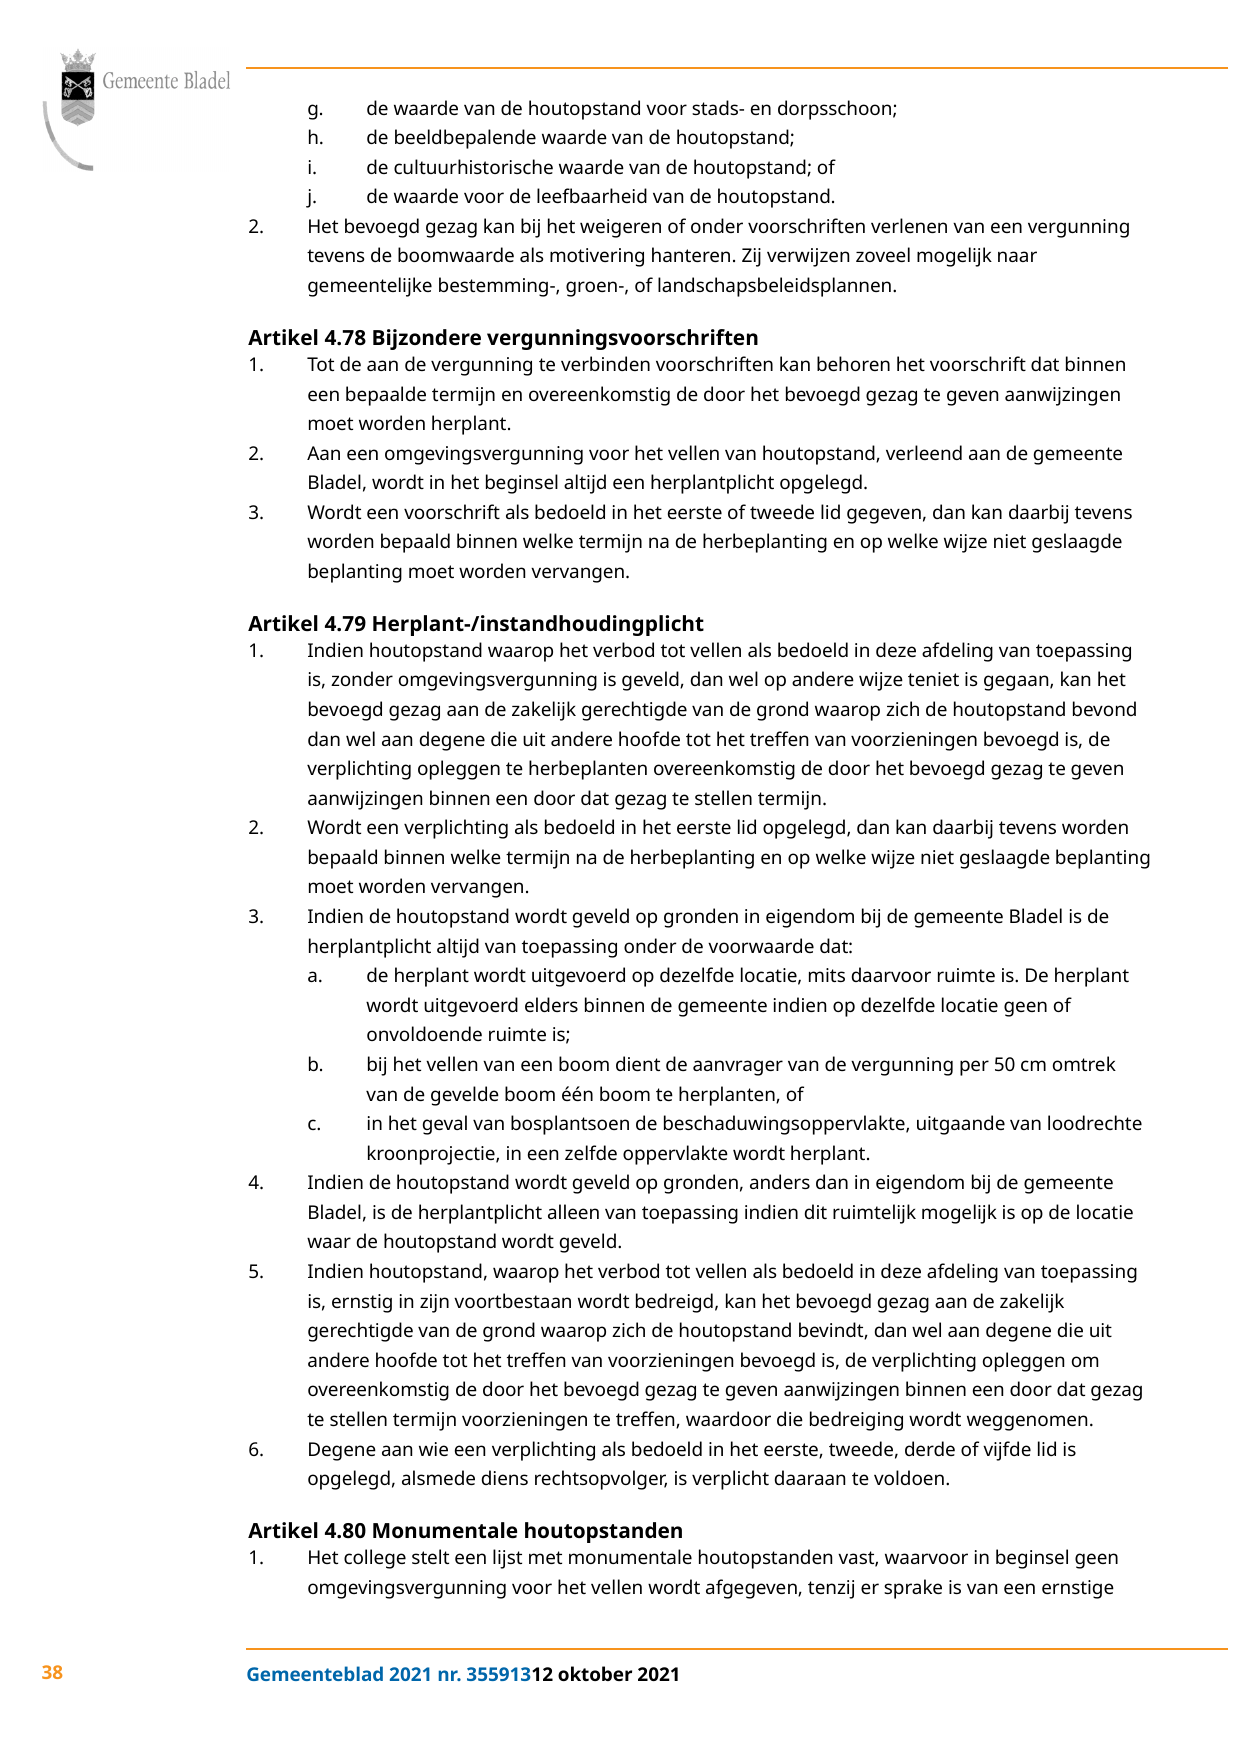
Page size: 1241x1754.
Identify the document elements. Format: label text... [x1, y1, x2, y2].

list bij het vellen van een boom dient de aanvrager van de vergunning per 50 cm omtrek van de gevelde boom één boom te herplanten, of [307, 1051, 1152, 1107]
list de waarde van de houtopstand voor stads- en dorpsschoon; [307, 95, 1152, 121]
list Indien de houtopstand wordt geveld op gronden in eigendom bij de gemeente Bladel is de herplantplicht altijd van toepassing onder de voorwaarde dat: [248, 903, 1152, 959]
text Artikel 4.79 Herplant-/instandhoudingplicht [248, 609, 1152, 637]
list Indien houtopstand, waarop het verbod tot vellen als bedoeld in deze afdeling van toepassing is, ernstig in zijn voortbestaan wordt bedreigd, kan het bevoegd gezag aan de zakelijk gerechtigde van de grond waarop zich de houtopstand bevindt, dan wel aan degene die uit andere hoofde tot het treffen van voorzieningen bevoegd is, de verplichting opleggen om overeenkomstig de door het bevoegd gezag te geven aanwijzingen binnen een door dat gezag te stellen termijn voorzieningen te treffen, waardoor die bedreiging wordt weggenomen. [248, 1258, 1152, 1432]
list Het bevoegd gezag kan bij het weigeren of onder voorschriften verlenen van een vergunning tevens de boomwaarde als motivering hanteren. Zij verwijzen zoveel mogelijk naar gemeentelijke bestemming-, groen-, of landschapsbeleidsplannen. [248, 213, 1152, 298]
list de cultuurhistorische waarde van de houtopstand; of [307, 154, 1152, 180]
list Degene aan wie een verplichting als bedoeld in het eerste, tweede, derde of vijfde lid is opgelegd, alsmede diens rechtsopvolger, is verplicht daaraan te voldoen. [248, 1436, 1152, 1491]
text Artikel 4.80 Monumentale houtopstanden [248, 1516, 1152, 1544]
list in het geval van bosplantsoen de beschaduwingsoppervlakte, uitgaande van loodrechte kroonprojectie, in een zelfde oppervlakte wordt herplant. [307, 1110, 1152, 1166]
list Tot de aan de vergunning te verbinden voorschriften kan behoren het voorschrift dat binnen een bepaalde termijn en overeenkomstig de door het bevoegd gezag te geven aanwijzingen moet worden herplant. [248, 351, 1152, 436]
list Indien houtopstand waarop het verbod tot vellen als bedoeld in deze afdeling van toepassing is, zonder omgevingsvergunning is geveld, dan wel op andere wijze teniet is gegaan, kan het bevoegd gezag aan de zakelijk gerechtigde van de grond waarop zich de houtopstand bevond dan wel aan degene die uit andere hoofde tot het treffen van voorzieningen bevoegd is, de verplichting opleggen te herbeplanten overeenkomstig de door het bevoegd gezag te geven aanwijzingen binnen een door dat gezag te stellen termijn. [248, 637, 1152, 811]
list de beeldbepalende waarde van de houtopstand; [307, 124, 1152, 150]
list Indien de houtopstand wordt geveld op gronden, anders dan in eigendom bij de gemeente Bladel, is de herplantplicht alleen van toepassing indien dit ruimtelijk mogelijk is op de locatie waar de houtopstand wordt geveld. [248, 1169, 1152, 1254]
list Het college stelt een lijst met monumentale houtopstanden vast, waarvoor in beginsel geen omgevingsvergunning voor het vellen wordt afgegeven, tenzij er sprake is van een ernstige [248, 1544, 1152, 1599]
text Artikel 4.78 Bijzondere vergunningsvoorschriften [248, 323, 1152, 351]
picture [41, 47, 231, 172]
list Wordt een verplichting als bedoeld in het eerste lid opgelegd, dan kan daarbij tevens worden bepaald binnen welke termijn na de herbeplanting en op welke wijze niet geslaagde beplanting moet worden vervangen. [248, 814, 1152, 899]
list Aan een omgevingsvergunning voor het vellen van houtopstand, verleend aan de gemeente Bladel, wordt in het beginsel altijd een herplantplicht opgelegd. [248, 440, 1152, 495]
list Wordt een voorschrift als bedoeld in het eerste of tweede lid gegeven, dan kan daarbij tevens worden bepaald binnen welke termijn na de herbeplanting en op welke wijze niet geslaagde beplanting moet worden vervangen. [248, 499, 1152, 584]
list de waarde voor de leefbaarheid van de houtopstand. [307, 183, 1152, 209]
list de herplant wordt uitgevoerd op dezelfde locatie, mits daarvoor ruimte is. De herplant wordt uitgevoerd elders binnen de gemeente indien op dezelfde locatie geen of onvoldoende ruimte is; [307, 962, 1152, 1047]
